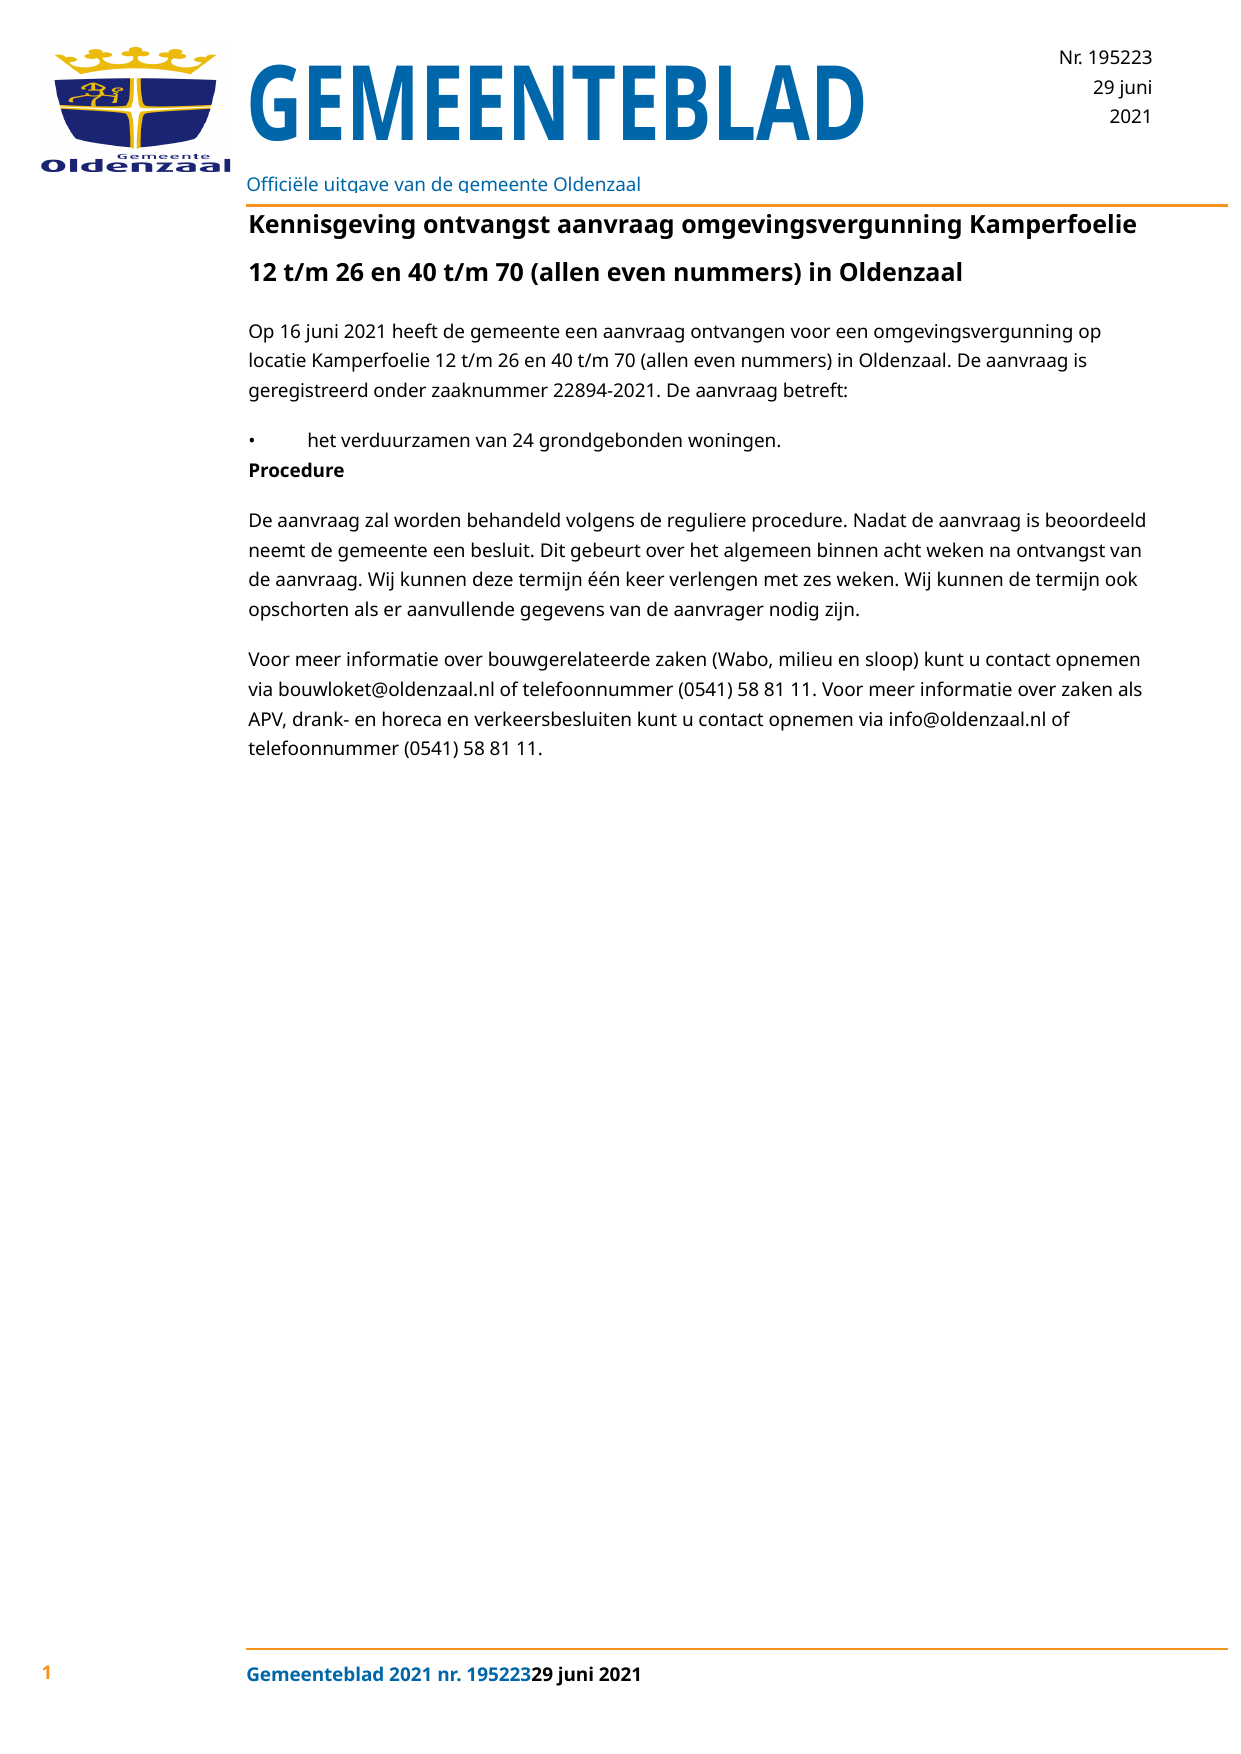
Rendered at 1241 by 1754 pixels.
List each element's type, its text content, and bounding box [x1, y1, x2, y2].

list het verduurzamen van 24 grondgebonden woningen. [248, 427, 1152, 453]
text De aanvraag zal worden behandeld volgens de reguliere procedure. Nadat de aanvraag is beoordeeld neemt de gemeente een besluit. Dit gebeurt over het algemeen binnen acht weken na ontvangst van de aanvraag. Wij kunnen deze termijn één keer verlengen met zes weken. Wij kunnen de termijn ook opschorten als er aanvullende gegevens van de aanvrager nodig zijn. [248, 507, 1152, 622]
text Voor meer informatie over bouwgerelateerde zaken (Wabo, milieu en sloop) kunt u contact opnemen via bouwloket@oldenzaal.nl of telefoonnummer (0541) 58 81 11. Voor meer informatie over zaken als APV, drank- en horeca en verkeersbesluiten kunt u contact opnemen via info@oldenzaal.nl of telefoonnummer (0541) 58 81 11. [248, 647, 1152, 761]
text Kennisgeving ontvangst aanvraag omgevingsvergunning Kamperfoelie 12 t/m 26 en 40 t/m 70 (allen even nummers) in Oldenzaal [248, 207, 1152, 288]
text Op 16 juni 2021 heeft de gemeente een aanvraag ontvangen voor een omgevingsvergunning op locatie Kamperfoelie 12 t/m 26 en 40 t/m 70 (allen even nummers) in Oldenzaal. De aanvraag is geregistreerd onder zaaknummer 22894-2021. De aanvraag betreft: [248, 318, 1152, 403]
text Procedure [248, 457, 1152, 483]
picture [41, 47, 231, 172]
